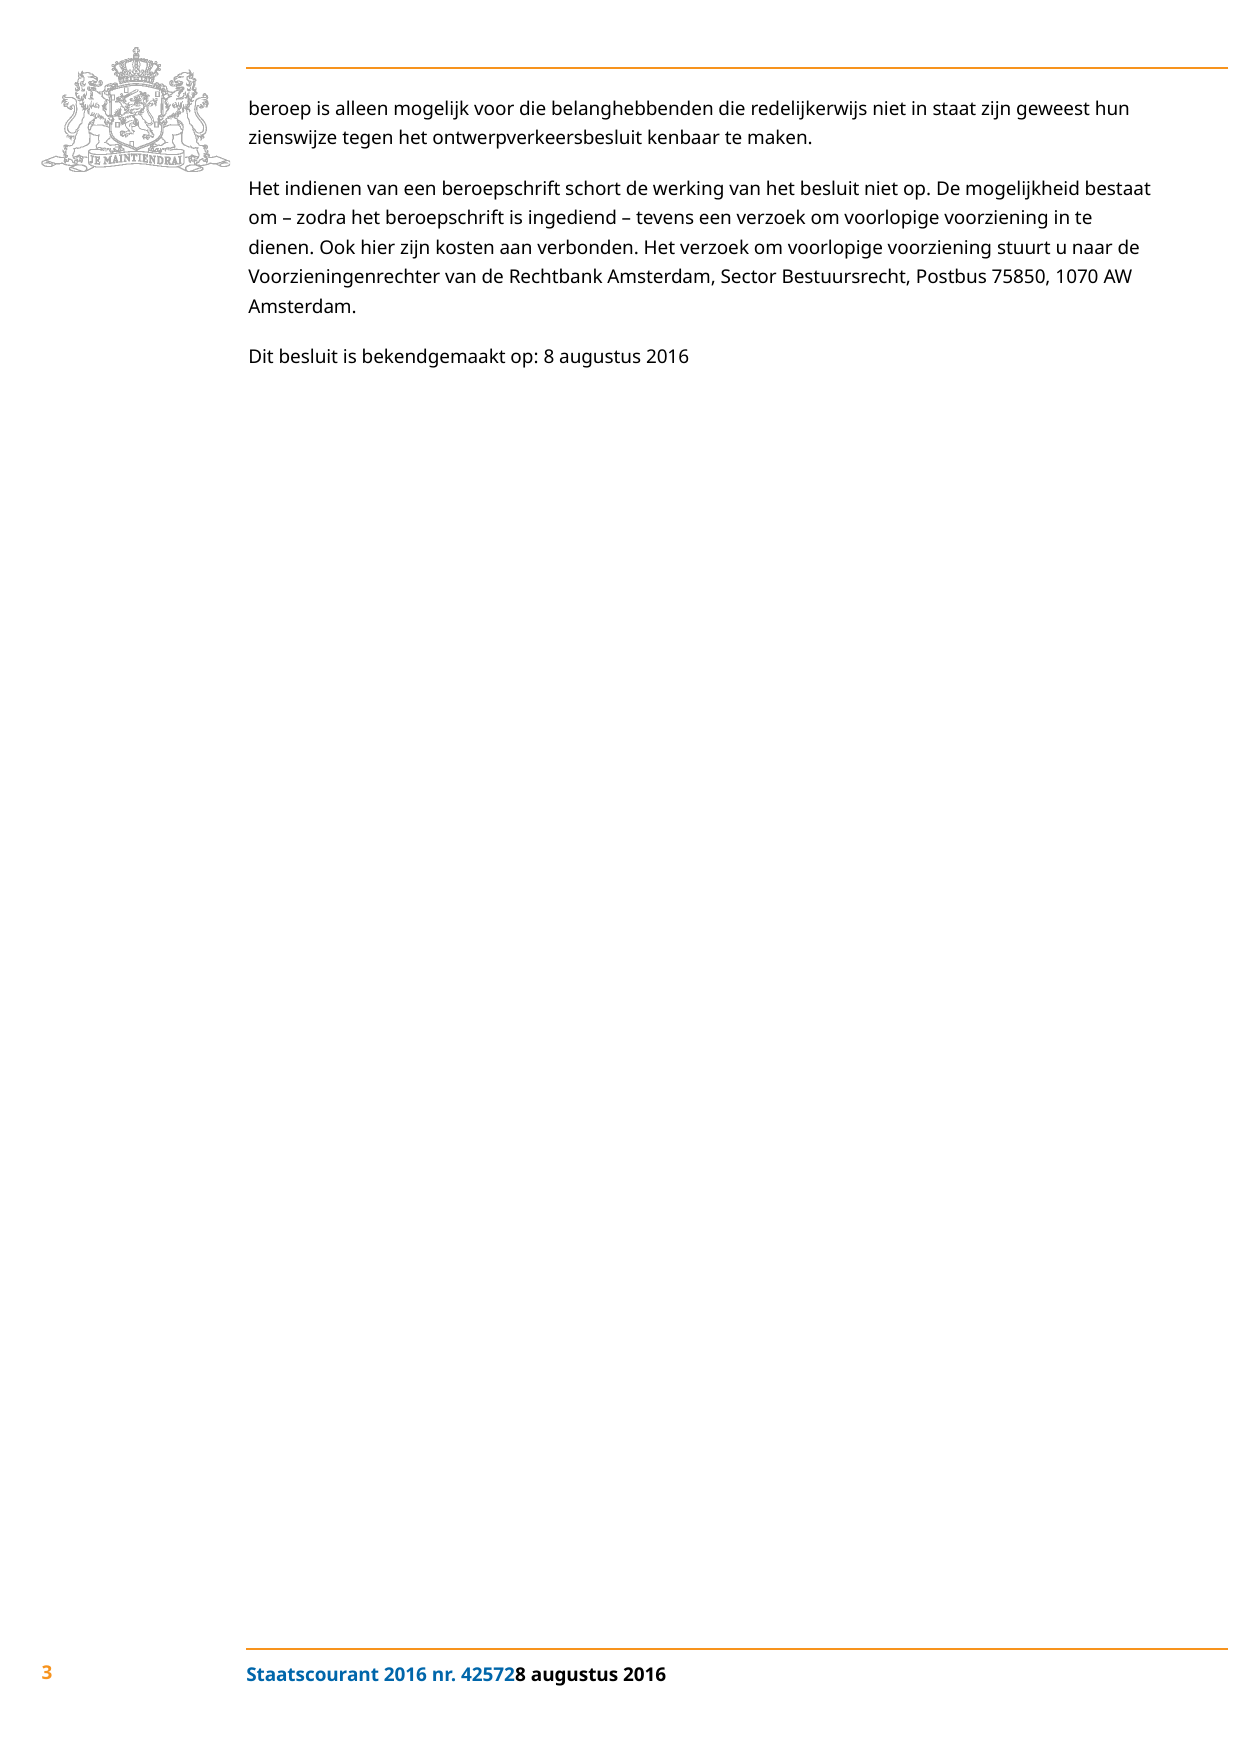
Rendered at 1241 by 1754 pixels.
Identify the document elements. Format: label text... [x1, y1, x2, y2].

text Het indienen van een beroepschrift schort de werking van het besluit niet op. De mogelijkheid bestaat om – zodra het beroepschrift is ingediend – tevens een verzoek om voorlopige voorziening in te dienen. Ook hier zijn kosten aan verbonden. Het verzoek om voorlopige voorziening stuurt u naar de Voorzieningenrechter van de Rechtbank Amsterdam, Sector Bestuursrecht, Postbus 75850, 1070 AW Amsterdam. [248, 175, 1152, 319]
picture [41, 47, 231, 172]
text beroep is alleen mogelijk voor die belanghebbenden die redelijkerwijs niet in staat zijn geweest hun zienswijze tegen het ontwerpverkeersbesluit kenbaar te maken. [248, 95, 1152, 150]
text Dit besluit is bekendgemaakt op: 8 augustus 2016 [248, 343, 1152, 369]
